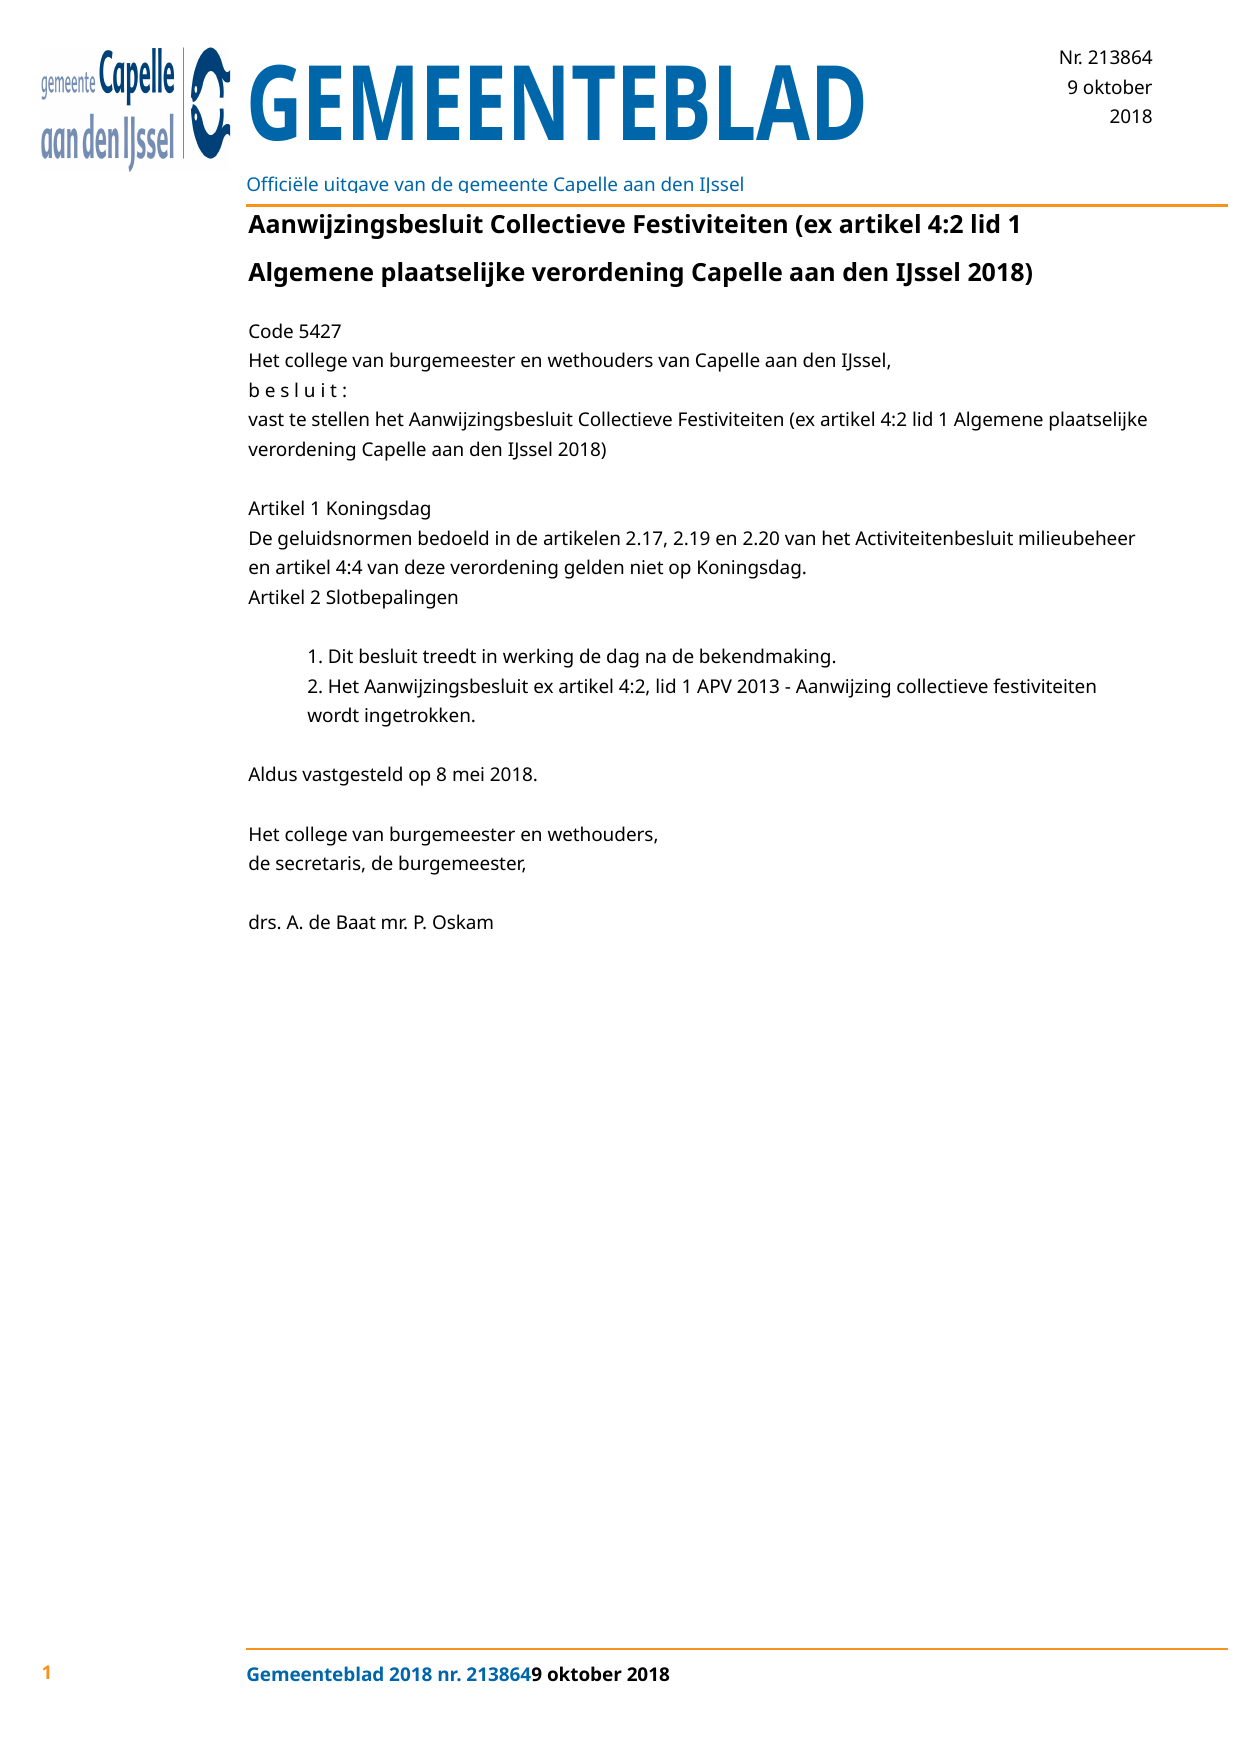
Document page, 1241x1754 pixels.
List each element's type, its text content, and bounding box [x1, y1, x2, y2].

text b e s l u i t : [248, 377, 1152, 403]
list 1. Dit besluit treedt in werking de dag na de bekendmaking. [248, 643, 1152, 669]
text de secretaris, de burgemeester, [248, 850, 1152, 876]
text vast te stellen het Aanwijzingsbesluit Collectieve Festiviteiten (ex artikel 4:2 lid 1 Algemene plaatselijke verordening Capelle aan den IJssel 2018) [248, 407, 1152, 462]
text De geluidsnormen bedoeld in de artikelen 2.17, 2.19 en 2.20 van het Activiteitenbesluit milieubeheer en artikel 4:4 van deze verordening gelden niet op Koningsdag. [248, 525, 1152, 580]
text Aldus vastgesteld op 8 mei 2018. [248, 762, 1152, 787]
list 2. Het Aanwijzingsbesluit ex artikel 4:2, lid 1 APV 2013 - Aanwijzing collectieve festiviteiten wordt ingetrokken. [248, 673, 1152, 728]
text Het college van burgemeester en wethouders van Capelle aan den IJssel, [248, 347, 1152, 373]
text Code 5427 [248, 318, 1152, 344]
text drs. A. de Baat mr. P. Oskam [248, 909, 1152, 935]
picture [41, 47, 231, 172]
text Het college van burgemeester en wethouders, [248, 821, 1152, 847]
text Artikel 1 Koningsdag [248, 495, 1152, 521]
text Aanwijzingsbesluit Collectieve Festiviteiten (ex artikel 4:2 lid 1 Algemene plaatselijke verordening Capelle aan den IJssel 2018) [248, 207, 1152, 288]
text Artikel 2 Slotbepalingen [248, 584, 1152, 610]
